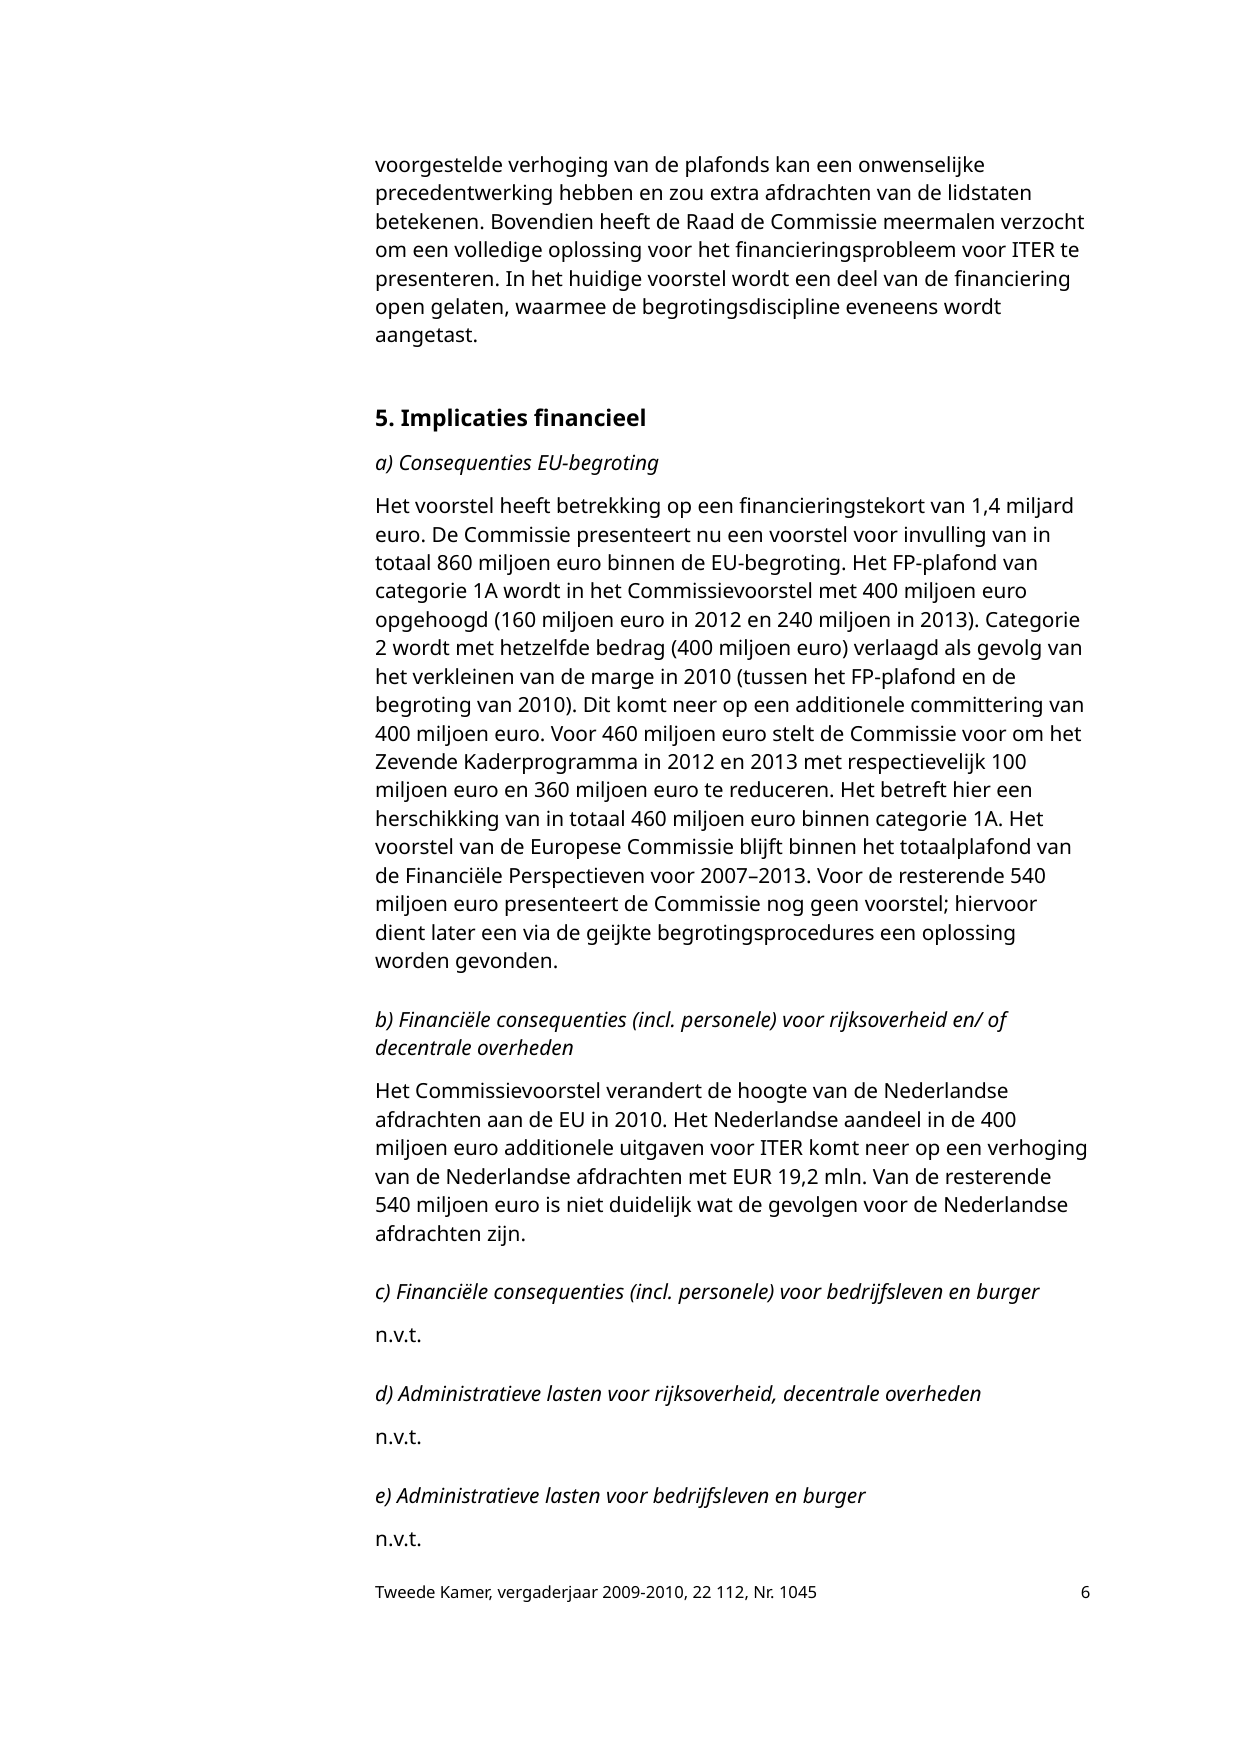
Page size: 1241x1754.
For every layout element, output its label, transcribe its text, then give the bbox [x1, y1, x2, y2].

text Het voorstel heeft betrekking op een financieringstekort van 1,4 miljard euro. De Commissie presenteert nu een voorstel voor invulling van in totaal 860 miljoen euro binnen de EU-begroting. Het FP-plafond van categorie 1A wordt in het Commissievoorstel met 400 miljoen euro opgehoogd (160 miljoen euro in 2012 en 240 miljoen in 2013). Categorie 2 wordt met hetzelfde bedrag (400 miljoen euro) verlaagd als gevolg van het verkleinen van de marge in 2010 (tussen het FP-plafond en de begroting van 2010). Dit komt neer op een additionele committering van 400 miljoen euro. Voor 460 miljoen euro stelt de Commissie voor om het Zevende Kaderprogramma in 2012 en 2013 met respectievelijk 100 miljoen euro en 360 miljoen euro te reduceren. Het betreft hier een herschikking van in totaal 460 miljoen euro binnen categorie 1A. Het voorstel van de Europese Commissie blijft binnen het totaalplafond van de Financiële Perspectieven voor 2007–2013. Voor de resterende 540 miljoen euro presenteert de Commissie nog geen voorstel; hiervoor dient later een via de geijkte begrotingsprocedures een oplossing worden gevonden. [375, 491, 1090, 975]
text e) Administratieve lasten voor bedrijfsleven en burger [375, 1481, 1090, 1509]
text voorgestelde verhoging van de plafonds kan een onwenselijke precedentwerking hebben en zou extra afdrachten van de lidstaten betekenen. Bovendien heeft de Raad de Commissie meermalen verzocht om een volledige oplossing voor het financieringsprobleem voor ITER te presenteren. In het huidige voorstel wordt een deel van de financiering open gelaten, waarmee de begrotingsdiscipline eveneens wordt aangetast. [375, 150, 1090, 349]
subtitle 5. Implicaties financieel [375, 402, 1090, 433]
text d) Administratieve lasten voor rijksoverheid, decentrale overheden [375, 1379, 1090, 1407]
text a) Consequenties EU-begroting [375, 448, 1090, 476]
text n.v.t. [375, 1321, 1090, 1349]
text n.v.t. [375, 1524, 1090, 1553]
text c) Financiële consequenties (incl. personele) voor bedrijfsleven en burger [375, 1277, 1090, 1306]
text n.v.t. [375, 1422, 1090, 1451]
text b) Financiële consequenties (incl. personele) voor rijksoverheid en/ of decentrale overheden [375, 1005, 1090, 1062]
text Het Commissievoorstel verandert de hoogte van de Nederlandse afdrachten aan de EU in 2010. Het Nederlandse aandeel in de 400 miljoen euro additionele uitgaven voor ITER komt neer op een verhoging van de Nederlandse afdrachten met EUR 19,2 mln. Van de resterende 540 miljoen euro is niet duidelijk wat de gevolgen voor de Nederlandse afdrachten zijn. [375, 1077, 1090, 1247]
